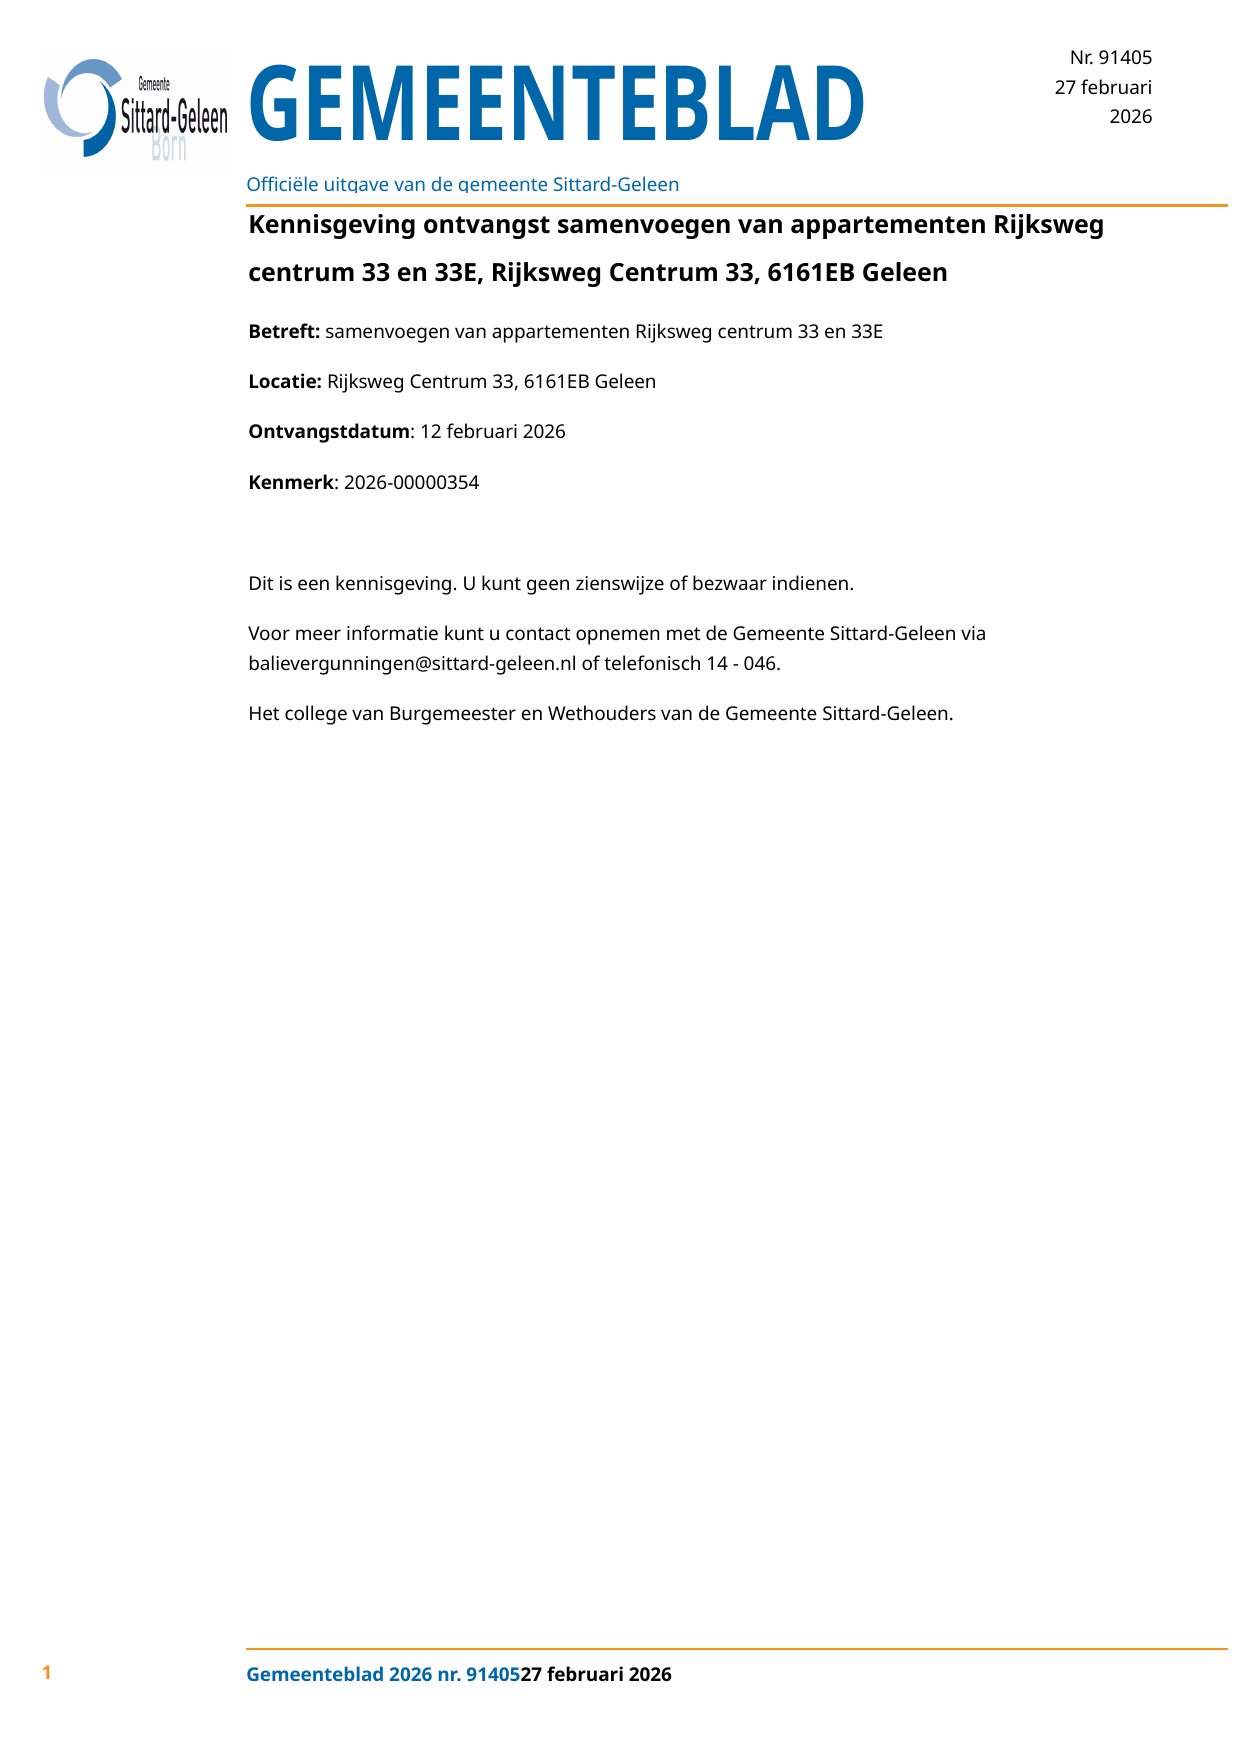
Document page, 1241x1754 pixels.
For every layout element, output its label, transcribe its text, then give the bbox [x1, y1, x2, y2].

picture [41, 47, 231, 172]
text Kenmerk: 2026-00000354 [248, 469, 1152, 495]
text Dit is een kennisgeving. U kunt geen zienswijze of bezwaar indienen. [248, 570, 1152, 596]
text Kennisgeving ontvangst samenvoegen van appartementen Rijksweg centrum 33 en 33E, Rijksweg Centrum 33, 6161EB Geleen [248, 207, 1152, 288]
text Locatie: Rijksweg Centrum 33, 6161EB Geleen [248, 368, 1152, 394]
text Ontvangstdatum: 12 februari 2026 [248, 419, 1152, 444]
text Betreft: samenvoegen van appartementen Rijksweg centrum 33 en 33E [248, 318, 1152, 344]
text Het college van Burgemeester en Wethouders van de Gemeente Sittard-Geleen. [248, 700, 1152, 726]
text Voor meer informatie kunt u contact opnemen met de Gemeente Sittard-Geleen via balievergunningen@sittard-geleen.nl of telefonisch 14 - 046. [248, 620, 1152, 676]
